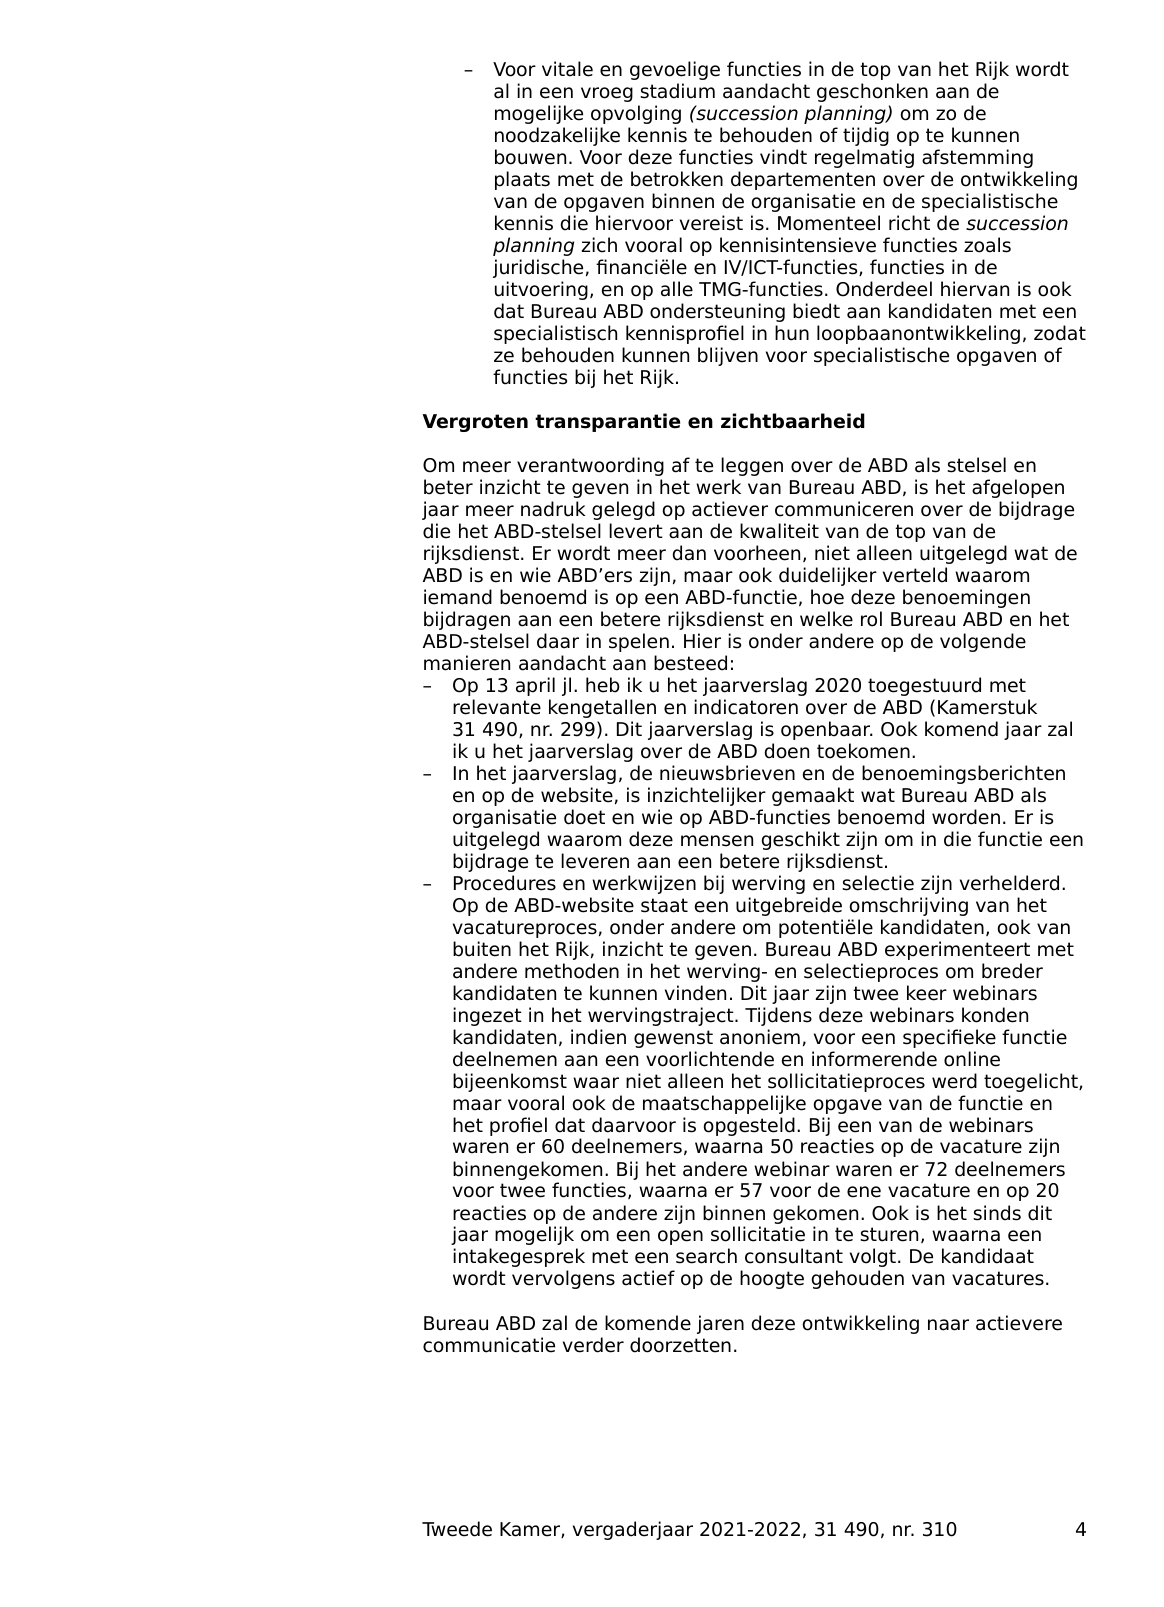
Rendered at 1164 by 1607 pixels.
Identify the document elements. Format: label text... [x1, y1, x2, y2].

subtitle Vergroten transparantie en zichtbaarheid [422, 411, 1087, 433]
text – Procedures en werkwijzen bij werving en selectie zijn verhelderd. Op de ABD-website staat een uitgebreide omschrijving van het vacatureproces, onder andere om potentiële kandidaten, ook van buiten het Rijk, inzicht te geven. Bureau ABD experimenteert met andere methoden in het werving- en selectieproces om breder kandidaten te kunnen vinden. Dit jaar zijn twee keer webinars ingezet in het wervingstraject. Tijdens deze webinars konden kandidaten, indien gewenst anoniem, voor een specifieke functie deelnemen aan een voorlichtende en informerende online bijeenkomst waar niet alleen het sollicitatieproces werd toegelicht, maar vooral ook de maatschappelijke opgave van de functie en het profiel dat daarvoor is opgesteld. Bij een van de webinars waren er 60 deelnemers, waarna 50 reacties op de vacature zijn binnengekomen. Bij het andere webinar waren er 72 deelnemers voor twee functies, waarna er 57 voor de ene vacature en op 20 reacties op de andere zijn binnen gekomen. Ook is het sinds dit jaar mogelijk om een open sollicitatie in te sturen, waarna een intakegesprek met een search consultant volgt. De kandidaat wordt vervolgens actief op de hoogte gehouden van vacatures. [422, 873, 1087, 1290]
text Bureau ABD zal de komende jaren deze ontwikkeling naar actievere communicatie verder doorzetten. [422, 1312, 1087, 1356]
text Om meer verantwoording af te leggen over de ABD als stelsel en beter inzicht te geven in het werk van Bureau ABD, is het afgelopen jaar meer nadruk gelegd op actiever communiceren over de bijdrage die het ABD-stelsel levert aan de kwaliteit van de top van de rijksdienst. Er wordt meer dan voorheen, niet alleen uitgelegd wat de ABD is en wie ABD’ers zijn, maar ook duidelijker verteld waarom iemand benoemd is op een ABD-functie, hoe deze benoemingen bijdragen aan een betere rijksdienst en welke rol Bureau ABD en het ABD-stelsel daar in spelen. Hier is onder andere op de volgende manieren aandacht aan besteed: [422, 455, 1087, 675]
text – In het jaarverslag, de nieuwsbrieven en de benoemingsberichten en op de website, is inzichtelijker gemaakt wat Bureau ABD als organisatie doet en wie op ABD-functies benoemd worden. Er is uitgelegd waarom deze mensen geschikt zijn om in die functie een bijdrage te leveren aan een betere rijksdienst. [422, 763, 1087, 873]
text – Voor vitale en gevoelige functies in de top van het Rijk wordt al in een vroeg stadium aandacht geschonken aan de mogelijke opvolging (succession planning) om zo de noodzakelijke kennis te behouden of tijdig op te kunnen bouwen. Voor deze functies vindt regelmatig afstemming plaats met de betrokken departementen over de ontwikkeling van de opgaven binnen de organisatie en de specialistische kennis die hiervoor vereist is. Momenteel richt de succession planning zich vooral op kennisintensieve functies zoals juridische, financiële en IV/ICT-functies, functies in de uitvoering, en op alle TMG-functies. Onderdeel hiervan is ook dat Bureau ABD ondersteuning biedt aan kandidaten met een specialistisch kennisprofiel in hun loopbaanontwikkeling, zodat ze behouden kunnen blijven voor specialistische opgaven of functies bij het Rijk. [464, 59, 1087, 389]
text – Op 13 april jl. heb ik u het jaarverslag 2020 toegestuurd met relevante kengetallen en indicatoren over de ABD (Kamerstuk 31 490, nr. 299). Dit jaarverslag is openbaar. Ook komend jaar zal ik u het jaarverslag over de ABD doen toekomen. [422, 675, 1087, 763]
